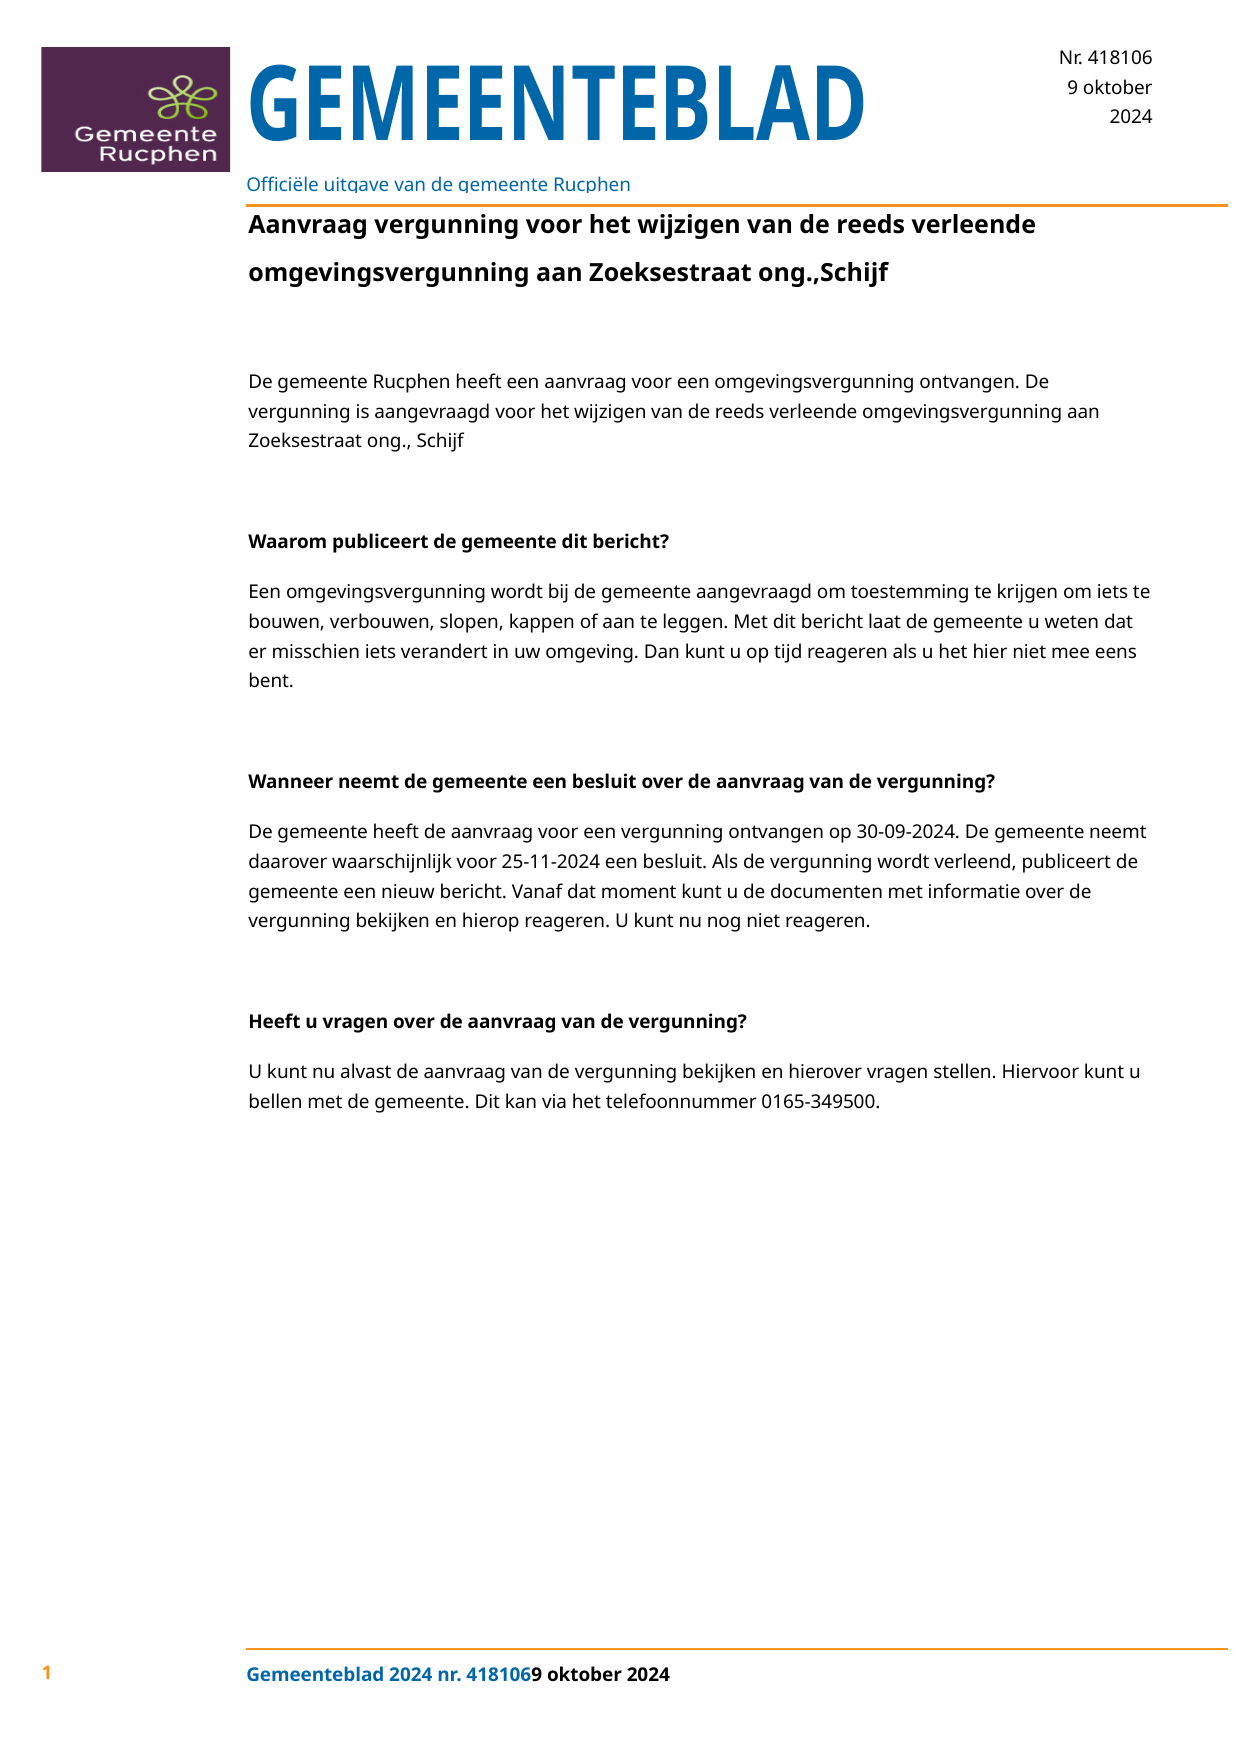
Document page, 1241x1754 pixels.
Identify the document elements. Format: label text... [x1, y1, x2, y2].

text De gemeente heeft de aanvraag voor een vergunning ontvangen op 30-09-2024. De gemeente neemt daarover waarschijnlijk voor 25-11-2024 een besluit. Als de vergunning wordt verleend, publiceert de gemeente een nieuw bericht. Vanaf dat moment kunt u de documenten met informatie over de vergunning bekijken en hierop reageren. U kunt nu nog niet reageren. [248, 819, 1152, 933]
text Een omgevingsvergunning wordt bij de gemeente aangevraagd om toestemming te krijgen om iets te bouwen, verbouwen, slopen, kappen of aan te leggen. Met dit bericht laat de gemeente u weten dat er misschien iets verandert in uw omgeving. Dan kunt u op tijd reageren als u het hier niet mee eens bent. [248, 579, 1152, 693]
text De gemeente Rucphen heeft een aanvraag voor een omgevingsvergunning ontvangen. De vergunning is aangevraagd voor het wijzigen van de reeds verleende omgevingsvergunning aan Zoeksestraat ong., Schijf [248, 368, 1152, 453]
text Wanneer neemt de gemeente een besluit over de aanvraag van de vergunning? [248, 768, 1152, 794]
text Heeft u vragen over de aanvraag van de vergunning? [248, 1008, 1152, 1034]
picture [41, 47, 231, 172]
text U kunt nu alvast de aanvraag van de vergunning bekijken en hierover vragen stellen. Hiervoor kunt u bellen met de gemeente. Dit kan via het telefoonnummer 0165-349500. [248, 1059, 1152, 1114]
text Waarom publiceert de gemeente dit bericht? [248, 528, 1152, 554]
text Aanvraag vergunning voor het wijzigen van de reeds verleende omgevingsvergunning aan Zoeksestraat ong.,Schijf [248, 207, 1152, 288]
